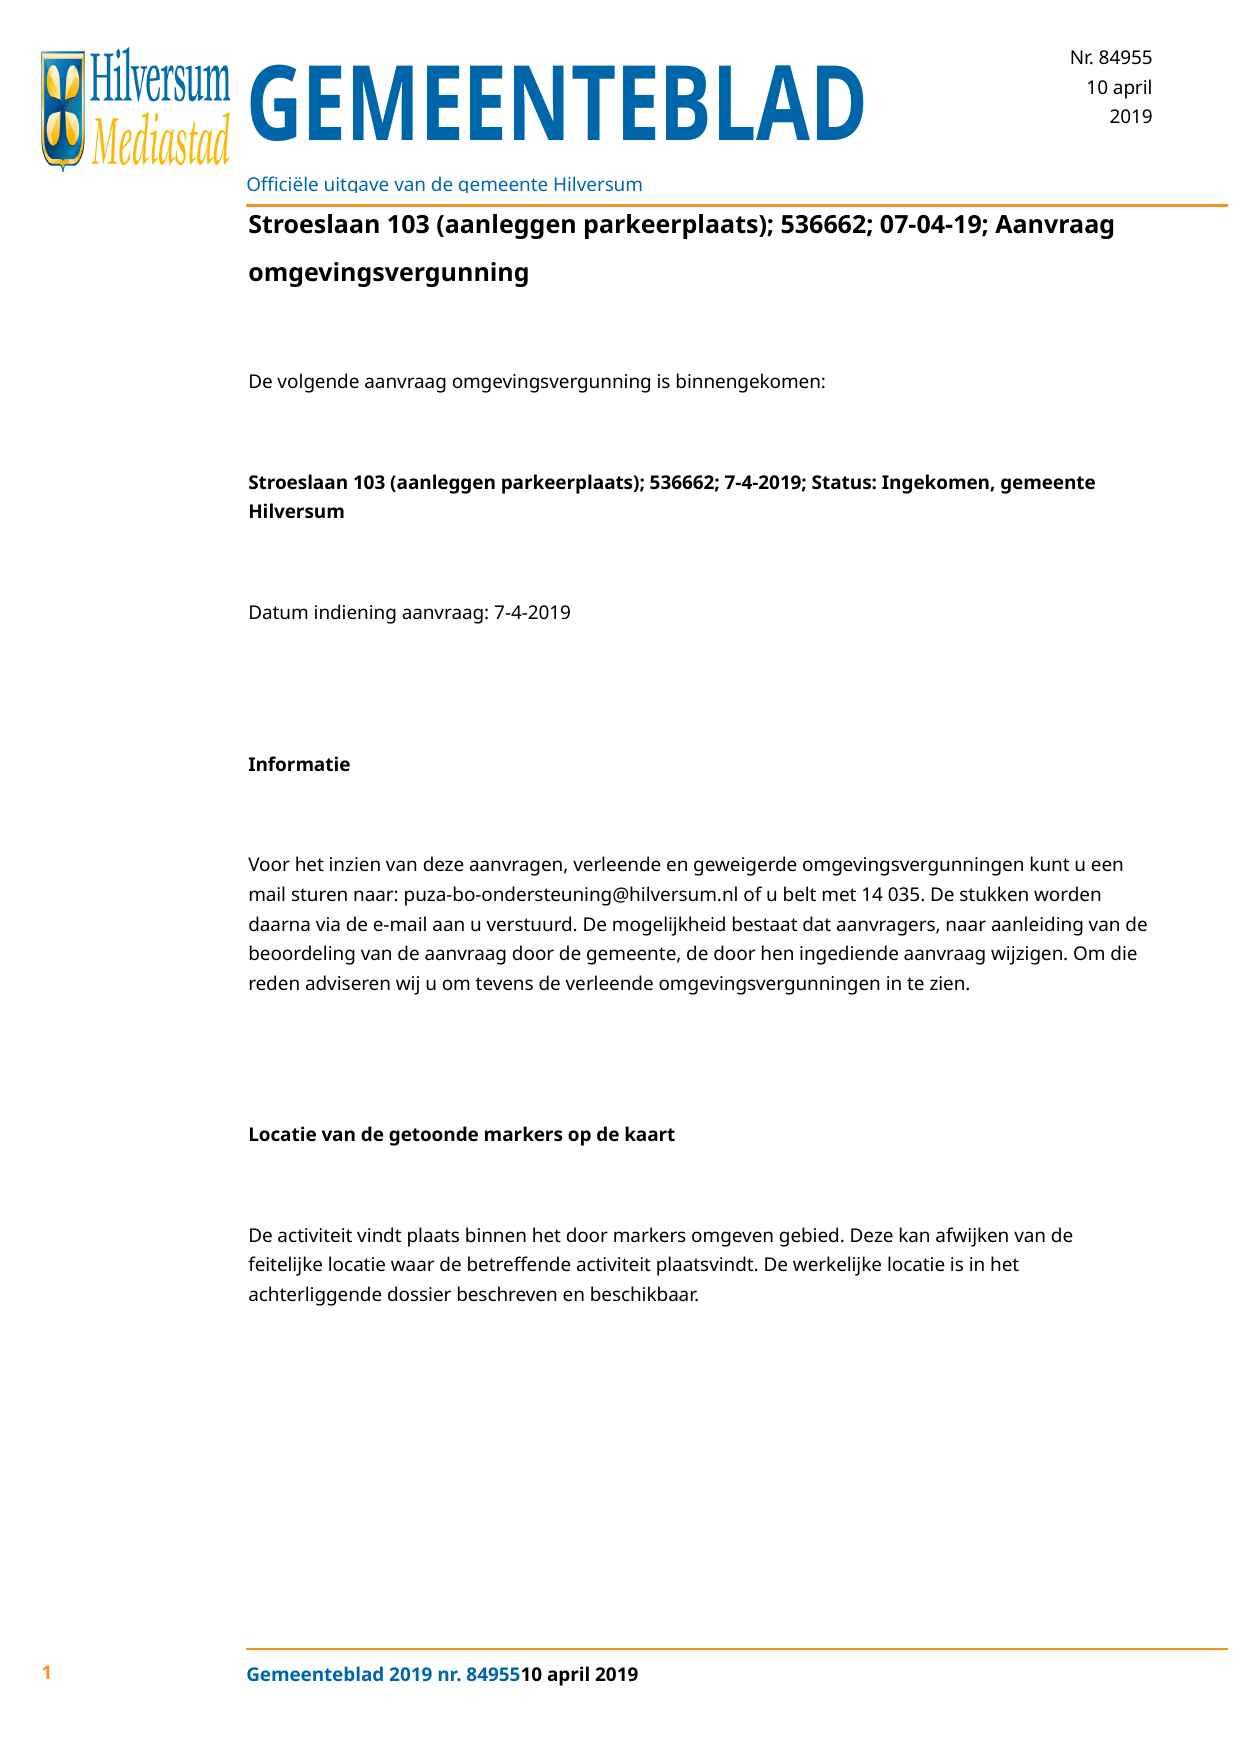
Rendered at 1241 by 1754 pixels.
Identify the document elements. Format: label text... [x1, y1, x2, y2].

text Locatie van de getoonde markers op de kaart [248, 1121, 1152, 1147]
picture [41, 47, 231, 172]
text Voor het inzien van deze aanvragen, verleende en geweigerde omgevingsvergunningen kunt u een mail sturen naar: puza-bo-ondersteuning@hilversum.nl of u belt met 14 035. De stukken worden daarna via de e-mail aan u verstuurd. De mogelijkheid bestaat dat aanvragers, naar aanleiding van de beoordeling van de aanvraag door de gemeente, de door hen ingediende aanvraag wijzigen. Om die reden adviseren wij u om tevens de verleende omgevingsvergunningen in te zien. [248, 852, 1152, 996]
text Informatie [248, 751, 1152, 777]
text De volgende aanvraag omgevingsvergunning is binnengekomen: [248, 368, 1152, 394]
text Stroeslaan 103 (aanleggen parkeerplaats); 536662; 7-4-2019; Status: Ingekomen, gemeente Hilversum [248, 469, 1152, 524]
text Stroeslaan 103 (aanleggen parkeerplaats); 536662; 07-04-19; Aanvraag omgevingsvergunning [248, 207, 1152, 288]
text De activiteit vindt plaats binnen het door markers omgeven gebied. Deze kan afwijken van de feitelijke locatie waar de betreffende activiteit plaatsvindt. De werkelijke locatie is in het achterliggende dossier beschreven en beschikbaar. [248, 1222, 1152, 1307]
text Datum indiening aanvraag: 7-4-2019 [248, 599, 1152, 625]
